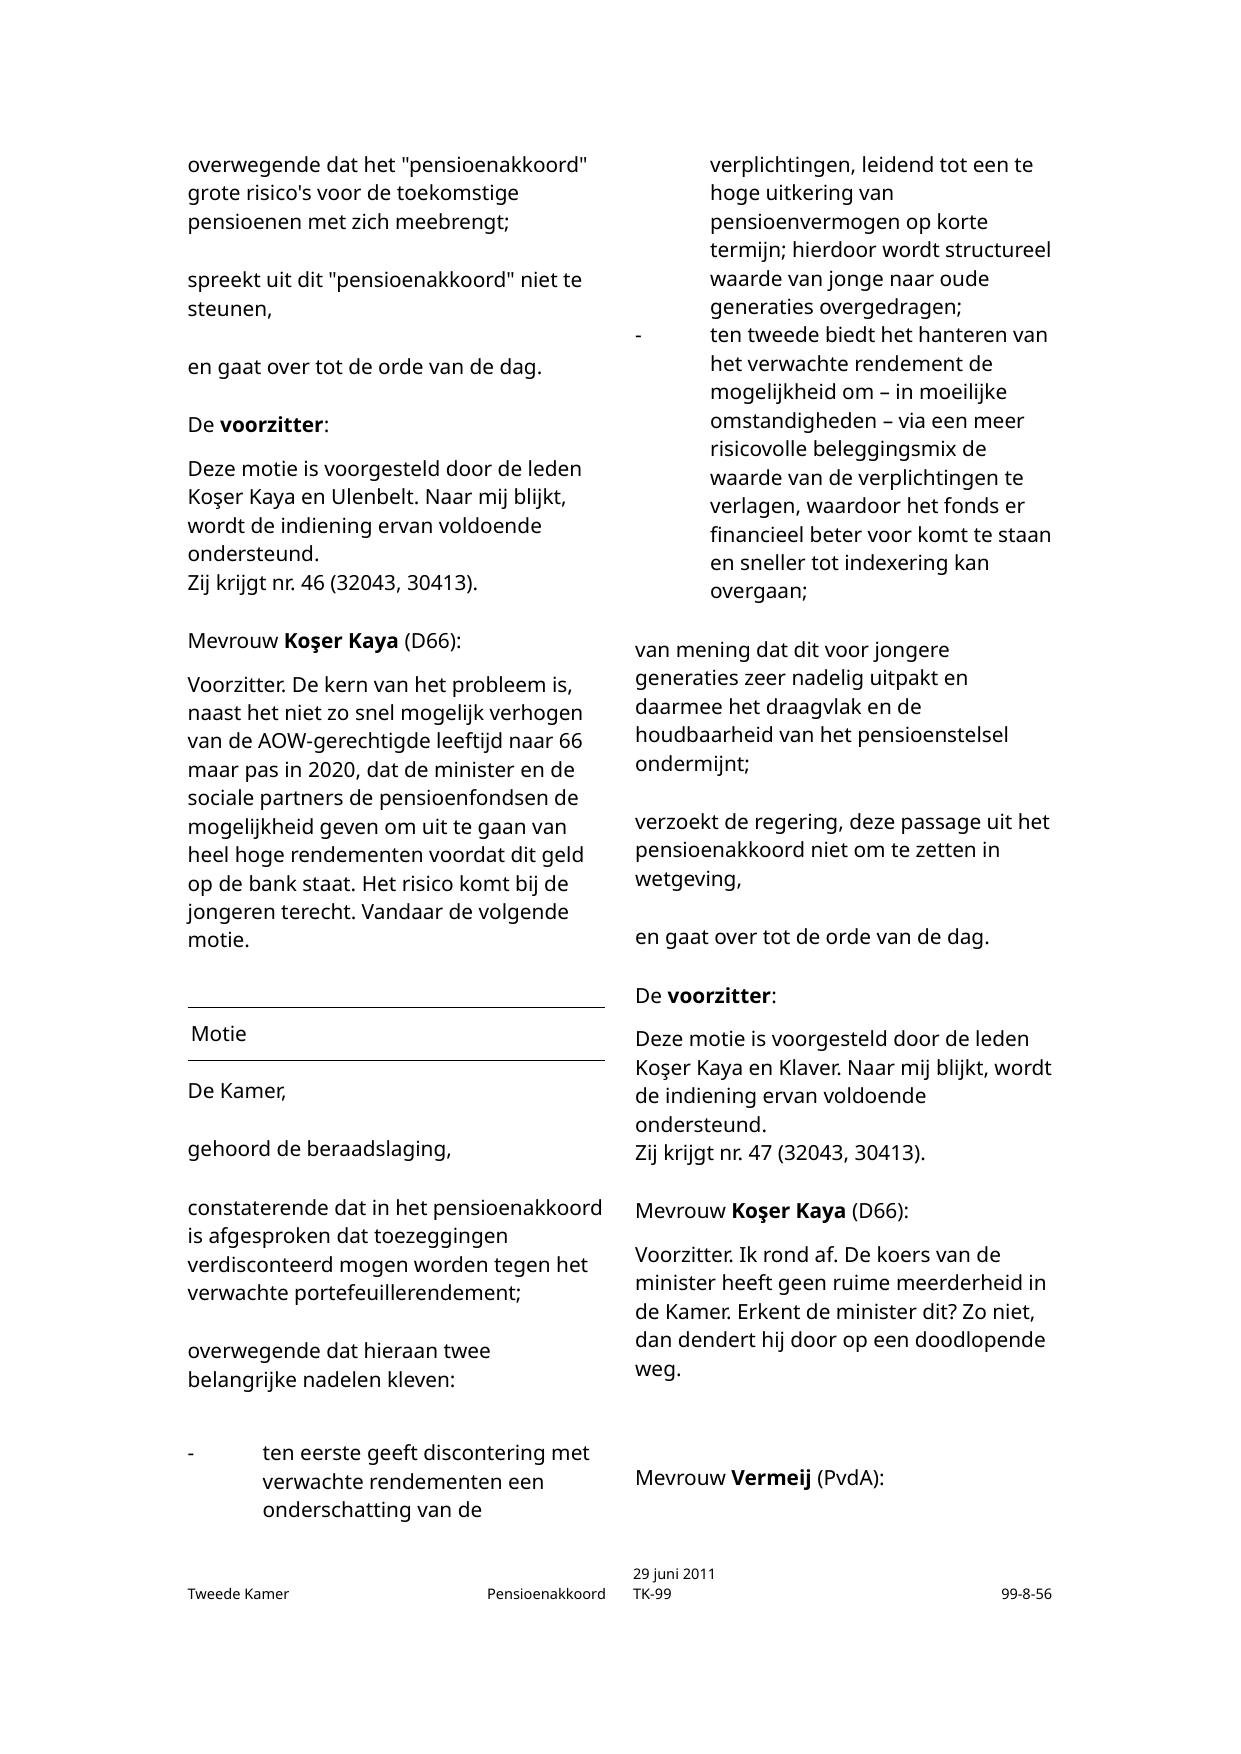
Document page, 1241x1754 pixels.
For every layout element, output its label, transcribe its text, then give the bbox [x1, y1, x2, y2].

text Zij krijgt nr. 46 (32043, 30413). [187, 568, 605, 596]
text Deze motie is voorgesteld door de leden Koşer Kaya en Ulenbelt. Naar mij blijkt, wordt de indiening ervan voldoende ondersteund. [187, 454, 605, 568]
text verzoekt de regering, deze passage uit het pensioenakkoord niet om te zetten in wetgeving, [635, 807, 1053, 892]
text De Kamer, [187, 1076, 605, 1104]
text Mevrouw Koşer Kaya (D66): [635, 1197, 1053, 1225]
text Mevrouw Vermeij (PvdA): [635, 1463, 1053, 1492]
list ten eerste geeft discontering met verwachte rendementen een onderschatting van de [187, 1438, 605, 1524]
text Deze motie is voorgesteld door de leden Koşer Kaya en Klaver. Naar mij blijkt, wordt de indiening ervan voldoende ondersteund. [635, 1024, 1053, 1138]
text Voorzitter. De kern van het probleem is, naast het niet zo snel mogelijk verhogen van de AOW-gerechtigde leeftijd naar 66 maar pas in 2020, dat de minister en de sociale partners de pensioenfondsen de mogelijkheid geven om uit te gaan van heel hoge rendementen voordat dit geld op de bank staat. Het risico komt bij de jongeren terecht. Vandaar de volgende motie. [187, 670, 605, 954]
text Voorzitter. Ik rond af. De koers van de minister heeft geen ruime meerderheid in de Kamer. Erkent de minister dit? Zo niet, dan dendert hij door op een doodlopende weg. [635, 1240, 1053, 1382]
text en gaat over tot de orde van de dag. [187, 352, 605, 381]
text overwegende dat het "pensioenakkoord" grote risico's voor de toekomstige pensioenen met zich meebrengt; [187, 150, 605, 235]
text spreekt uit dit "pensioenakkoord" niet te steunen, [187, 265, 605, 322]
text  [635, 1412, 1053, 1441]
text van mening dat dit voor jongere generaties zeer nadelig uitpakt en daarmee het draagvlak en de houdbaarheid van het pensioenstelsel ondermijnt; [635, 635, 1053, 777]
list ten tweede biedt het hanteren van het verwachte rendement de mogelijkheid om – in moeilijke omstandigheden – via een meer risicovolle beleggingsmix de waarde van de verplichtingen te verlagen, waardoor het fonds er financieel beter voor komt te staan en sneller tot indexering kan overgaan; [635, 321, 1053, 605]
text De voorzitter: [635, 981, 1053, 1009]
list verplichtingen, leidend tot een te hoge uitkering van pensioenvermogen op korte termijn; hierdoor wordt structureel waarde van jonge naar oude generaties overgedragen; [635, 150, 1053, 321]
text De voorzitter: [187, 411, 605, 439]
subtitle Motie [187, 1008, 605, 1061]
text constaterende dat in het pensioenakkoord is afgesproken dat toezeggingen verdisconteerd mogen worden tegen het verwachte portefeuillerendement; [187, 1193, 605, 1307]
text gehoord de beraadslaging, [187, 1134, 605, 1163]
text en gaat over tot de orde van de dag. [635, 922, 1053, 951]
text overwegende dat hieraan twee belangrijke nadelen kleven: [187, 1337, 605, 1393]
text Mevrouw Koşer Kaya (D66): [187, 626, 605, 655]
text Zij krijgt nr. 47 (32043, 30413). [635, 1138, 1053, 1167]
